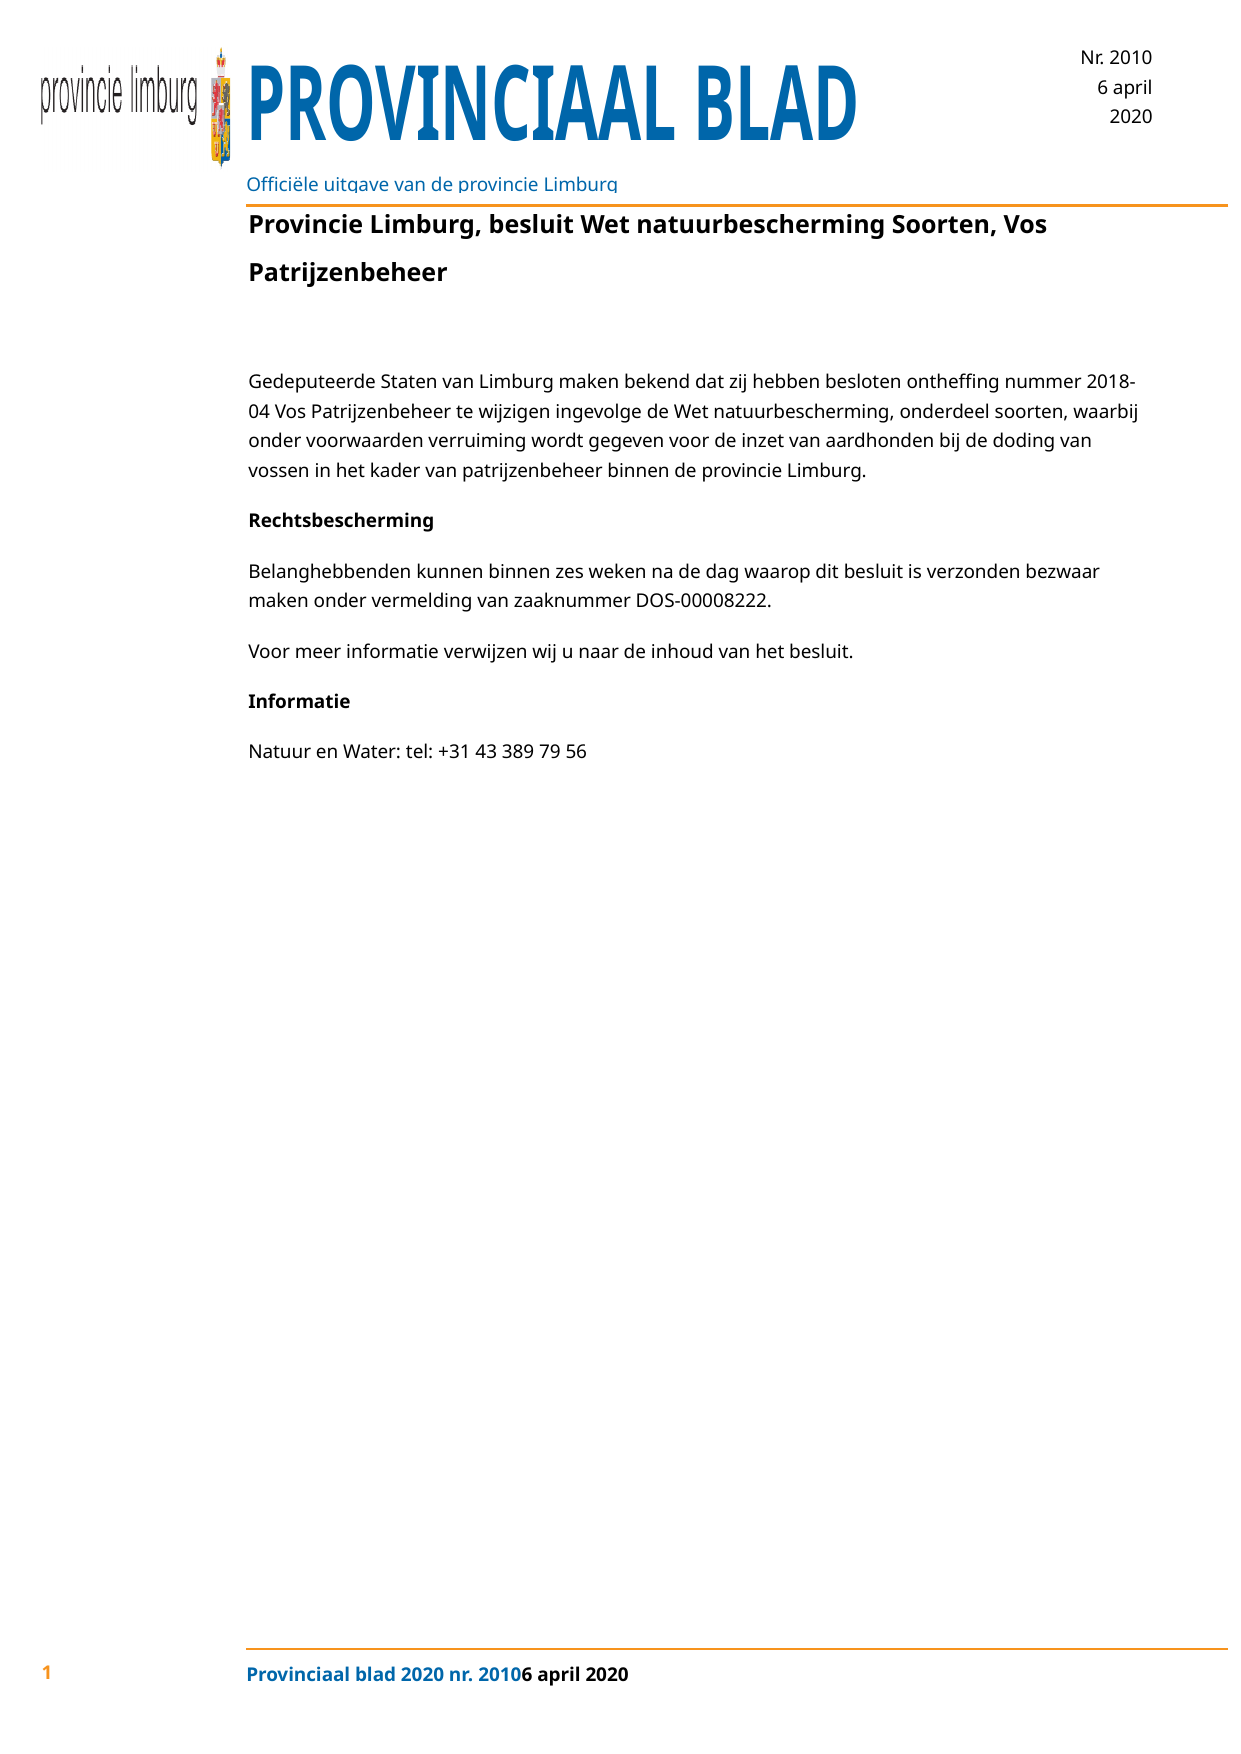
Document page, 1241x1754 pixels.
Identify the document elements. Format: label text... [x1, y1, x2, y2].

text Natuur en Water: tel: +31 43 389 79 56 [248, 739, 1152, 764]
picture [41, 47, 231, 172]
text Gedeputeerde Staten van Limburg maken bekend dat zij hebben besloten ontheffing nummer 2018-04 Vos Patrijzenbeheer te wijzigen ingevolge de Wet natuurbescherming, onderdeel soorten, waarbij onder voorwaarden verruiming wordt gegeven voor de inzet van aardhonden bij de doding van vossen in het kader van patrijzenbeheer binnen de provincie Limburg. [248, 368, 1152, 483]
text Informatie [248, 688, 1152, 714]
text Provincie Limburg, besluit Wet natuurbescherming Soorten, Vos Patrijzenbeheer [248, 207, 1152, 288]
text Voor meer informatie verwijzen wij u naar de inhoud van het besluit. [248, 638, 1152, 664]
text Belanghebbenden kunnen binnen zes weken na de dag waarop dit besluit is verzonden bezwaar maken onder vermelding van zaaknummer DOS-00008222. [248, 558, 1152, 613]
text Rechtsbescherming [248, 507, 1152, 533]
